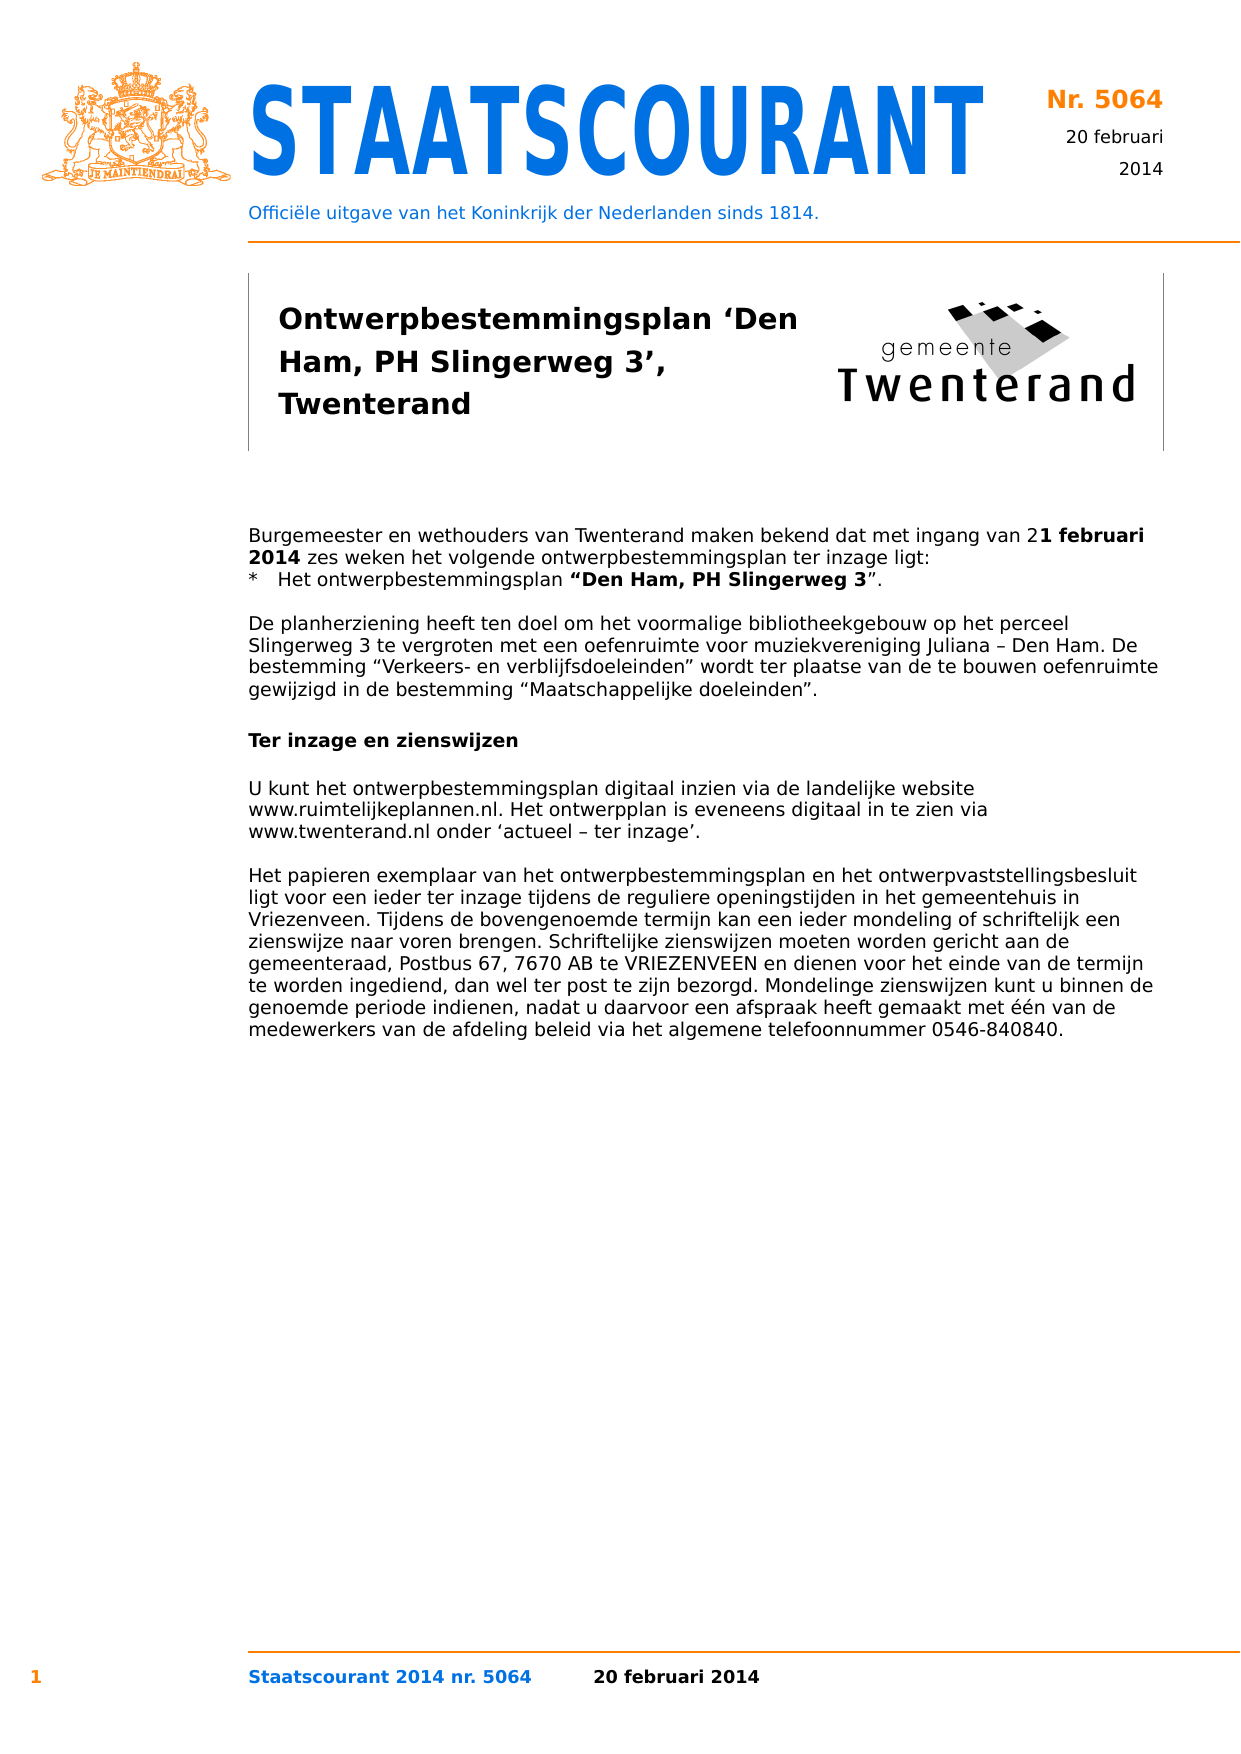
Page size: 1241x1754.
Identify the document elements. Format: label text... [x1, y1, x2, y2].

text De planherziening heeft ten doel om het voormalige bibliotheekgebouw op het perceel Slingerweg 3 te vergroten met een oefenruimte voor muziekvereniging Juliana – Den Ham. De bestemming “Verkeers- en verblijfsdoeleinden” wordt ter plaatse van de te bouwen oefenruimte gewijzigd in de bestemming “Maatschappelijke doeleinden”. [248, 612, 1163, 700]
table_cell Officiële uitgave van het Koninkrijk der Nederlanden sinds 1814. [248, 203, 1240, 241]
text U kunt het ontwerpbestemmingsplan digitaal inzien via de landelijke website www.ruimtelijkeplannen.nl. Het ontwerpplan is eveneens digitaal in te zien via www.twenterand.nl onder ‘actueel – ter inzage’. [248, 777, 1163, 843]
table_cell 20 februari [998, 121, 1240, 153]
subtitle Ontwerpbestemmingsplan ‘Den Ham, PH Slingerweg 3’, Twenterand [249, 273, 1163, 451]
text * Het ontwerpbestemmingsplan “Den Ham, PH Slingerweg 3”. [248, 569, 1163, 591]
table_header Nr. 5064 [998, 62, 1240, 121]
subtitle Ter inzage en zienswijzen [248, 730, 1163, 752]
text Het papieren exemplaar van het ontwerpbestemmingsplan en het ontwerpvaststellingsbesluit ligt voor een ieder ter inzage tijdens de reguliere openingstijden in het gemeentehuis in Vriezenveen. Tijdens de bovengenoemde termijn kan een ieder mondeling of schriftelijk een zienswijze naar voren brengen. Schriftelijke zienswijzen moeten worden gericht aan de gemeenteraad, Postbus 67, 7670 AB te VRIEZENVEEN en dienen voor het einde van de termijn te worden ingediend, dan wel ter post te zijn bezorgd. Mondelinge zienswijzen kunt u binnen de genoemde periode indienen, nadat u daarvoor een afspraak heeft gemaakt met één van de medewerkers van de afdeling beleid via het algemene telefoonnummer 0546-840840. [248, 865, 1163, 1041]
picture [41, 62, 231, 186]
table_header [25, 62, 248, 241]
table_header STAATSCOURANT [248, 62, 998, 203]
table_cell 2014 [998, 153, 1240, 203]
text Burgemeester en wethouders van Twenterand maken bekend dat met ingang van 21 februari 2014 zes weken het volgende ontwerpbestemmingsplan ter inzage ligt: [248, 525, 1163, 569]
picture [838, 302, 1134, 403]
